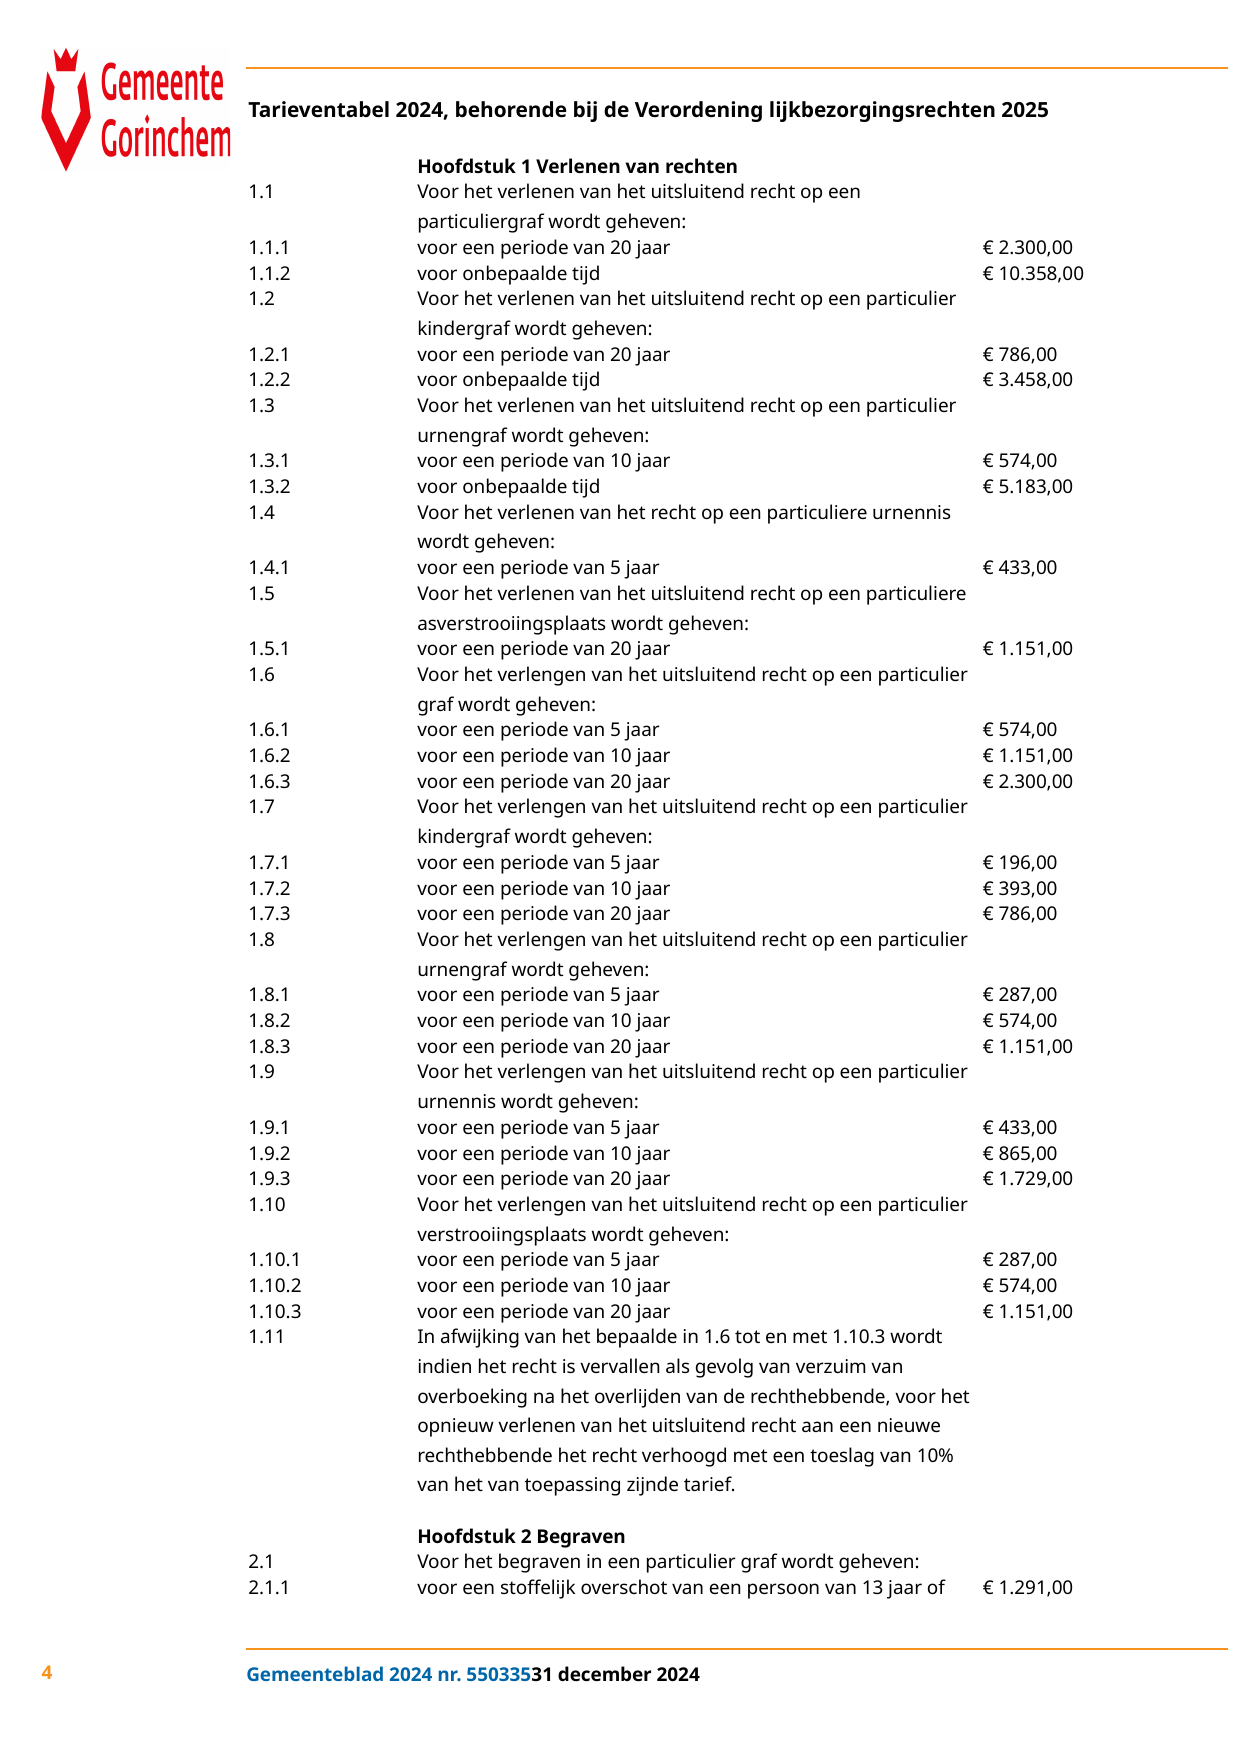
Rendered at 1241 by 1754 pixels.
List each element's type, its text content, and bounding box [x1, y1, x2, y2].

table_cell Voor het verlengen van het uitsluitend recht op een particulier graf wordt geheven: [417, 661, 983, 716]
table_cell 1.8.3 [248, 1033, 417, 1059]
picture [41, 47, 231, 172]
table_cell € 5.183,00 [983, 473, 1152, 499]
table_cell voor een periode van 20 jaar [417, 768, 983, 794]
table_cell 1.7.3 [248, 900, 417, 926]
table_cell € 287,00 [983, 981, 1152, 1007]
table_cell Voor het verlenen van het recht op een particuliere urnennis wordt geheven: [417, 499, 983, 554]
table_cell 1.2 [248, 286, 417, 341]
table_cell 1.10.2 [248, 1272, 417, 1298]
table_cell Voor het verlengen van het uitsluitend recht op een particulier verstrooiingsplaats wordt geheven: [417, 1191, 983, 1246]
table_cell voor een periode van 5 jaar [417, 981, 983, 1007]
table_cell 1.5 [248, 580, 417, 635]
table_cell € 865,00 [983, 1140, 1152, 1165]
table_cell € 786,00 [983, 900, 1152, 926]
table_cell 1.7.1 [248, 849, 417, 875]
table_cell 1.9.2 [248, 1140, 417, 1165]
table_cell Voor het verlenen van het uitsluitend recht op een particuliergraf wordt geheven: [417, 179, 983, 234]
table_cell € 1.151,00 [983, 1033, 1152, 1059]
table_cell voor een stoffelijk overschot van een persoon van 13 jaar of [417, 1575, 983, 1600]
table_cell 1.3 [248, 392, 417, 448]
table_cell 2.1.1 [248, 1575, 417, 1600]
table_cell voor een periode van 10 jaar [417, 875, 983, 900]
table_cell voor een periode van 20 jaar [417, 1165, 983, 1191]
table_cell [983, 1191, 1152, 1246]
table_cell € 10.358,00 [983, 260, 1152, 286]
table_cell voor een periode van 5 jaar [417, 716, 983, 742]
table_cell voor onbepaalde tijd [417, 367, 983, 392]
table_cell [248, 1523, 417, 1549]
table_cell 1.8 [248, 926, 417, 981]
table_header [983, 153, 1152, 179]
table_cell 1.3.2 [248, 473, 417, 499]
table_cell [417, 1497, 983, 1523]
table_cell [983, 794, 1152, 849]
table_cell voor een periode van 20 jaar [417, 1298, 983, 1324]
table_cell 2.1 [248, 1549, 417, 1574]
table_cell voor een periode van 20 jaar [417, 234, 983, 260]
table_cell voor onbepaalde tijd [417, 260, 983, 286]
table_cell [983, 926, 1152, 981]
table_cell [983, 1497, 1152, 1523]
table_cell 1.5.1 [248, 635, 417, 661]
table_cell € 433,00 [983, 1114, 1152, 1140]
table_cell 1.6.3 [248, 768, 417, 794]
table_cell 1.6.2 [248, 742, 417, 768]
table_cell voor een periode van 10 jaar [417, 742, 983, 768]
table_cell Voor het verlengen van het uitsluitend recht op een particulier urnennis wordt geheven: [417, 1059, 983, 1114]
table_cell 1.1.2 [248, 260, 417, 286]
table_cell € 196,00 [983, 849, 1152, 875]
table_cell voor een periode van 20 jaar [417, 341, 983, 367]
table_cell 1.9 [248, 1059, 417, 1114]
table_cell € 1.151,00 [983, 742, 1152, 768]
table_cell 1.9.1 [248, 1114, 417, 1140]
table_cell [983, 1324, 1152, 1497]
table_cell € 574,00 [983, 716, 1152, 742]
table_cell € 786,00 [983, 341, 1152, 367]
table_cell 1.10 [248, 1191, 417, 1246]
table_cell € 2.300,00 [983, 234, 1152, 260]
table_cell 1.6.1 [248, 716, 417, 742]
table_header Hoofdstuk 1 Verlenen van rechten [417, 153, 983, 179]
table_header [248, 153, 417, 179]
table_cell Voor het verlenen van het uitsluitend recht op een particuliere asverstrooiingsplaats wordt geheven: [417, 580, 983, 635]
table_cell [983, 580, 1152, 635]
table_cell € 1.291,00 [983, 1575, 1152, 1600]
table_cell Voor het verlenen van het uitsluitend recht op een particulier urnengraf wordt geheven: [417, 392, 983, 448]
table_cell € 574,00 [983, 1272, 1152, 1298]
table_cell [983, 499, 1152, 554]
table_cell € 2.300,00 [983, 768, 1152, 794]
table_cell 1.4 [248, 499, 417, 554]
table_cell 1.7.2 [248, 875, 417, 900]
table_cell voor een periode van 10 jaar [417, 1272, 983, 1298]
table_cell In afwijking van het bepaalde in 1.6 tot en met 1.10.3 wordt indien het recht is vervallen als gevolg van verzuim van overboeking na het overlijden van de rechthebbende, voor het opnieuw verlenen van het uitsluitend recht aan een nieuwe rechthebbende het recht verhoogd met een toeslag van 10% van het van toepassing zijnde tarief. [417, 1324, 983, 1497]
table_cell 1.1 [248, 179, 417, 234]
table_cell [983, 1549, 1152, 1574]
table_cell voor een periode van 10 jaar [417, 1140, 983, 1165]
table_cell [983, 661, 1152, 716]
table_cell voor een periode van 20 jaar [417, 900, 983, 926]
table_cell € 393,00 [983, 875, 1152, 900]
table_cell voor onbepaalde tijd [417, 473, 983, 499]
table_cell 1.2.1 [248, 341, 417, 367]
table_cell [983, 392, 1152, 448]
table_cell [983, 1059, 1152, 1114]
table_cell 1.7 [248, 794, 417, 849]
table_cell voor een periode van 10 jaar [417, 448, 983, 473]
table_cell Hoofdstuk 2 Begraven [417, 1523, 983, 1549]
table_cell € 574,00 [983, 1007, 1152, 1033]
table_cell 1.2.2 [248, 367, 417, 392]
table_cell 1.9.3 [248, 1165, 417, 1191]
table_cell voor een periode van 5 jaar [417, 1246, 983, 1272]
table_cell voor een periode van 20 jaar [417, 1033, 983, 1059]
table_cell 1.10.3 [248, 1298, 417, 1324]
table_cell voor een periode van 5 jaar [417, 849, 983, 875]
table_cell 1.11 [248, 1324, 417, 1497]
table_cell 1.1.1 [248, 234, 417, 260]
table_cell 1.3.1 [248, 448, 417, 473]
table_cell voor een periode van 5 jaar [417, 554, 983, 580]
table_cell voor een periode van 10 jaar [417, 1007, 983, 1033]
table_cell 1.10.1 [248, 1246, 417, 1272]
table_cell 1.4.1 [248, 554, 417, 580]
table_cell € 3.458,00 [983, 367, 1152, 392]
table_cell [248, 1497, 417, 1523]
table_cell € 574,00 [983, 448, 1152, 473]
table_cell [983, 1523, 1152, 1549]
table_cell Voor het verlengen van het uitsluitend recht op een particulier urnengraf wordt geheven: [417, 926, 983, 981]
table_cell Voor het verlengen van het uitsluitend recht op een particulier kindergraf wordt geheven: [417, 794, 983, 849]
table_cell 1.6 [248, 661, 417, 716]
table_cell € 433,00 [983, 554, 1152, 580]
table_cell € 1.151,00 [983, 1298, 1152, 1324]
table_cell 1.8.2 [248, 1007, 417, 1033]
text Tarieventabel 2024, behorende bij de Verordening lijkbezorgingsrechten 2025 [248, 95, 1152, 123]
table_cell [983, 286, 1152, 341]
table_cell Voor het verlenen van het uitsluitend recht op een particulier kindergraf wordt geheven: [417, 286, 983, 341]
table_cell [983, 179, 1152, 234]
table_cell Voor het begraven in een particulier graf wordt geheven: [417, 1549, 983, 1574]
table_cell 1.8.1 [248, 981, 417, 1007]
table_cell € 1.151,00 [983, 635, 1152, 661]
table_cell voor een periode van 5 jaar [417, 1114, 983, 1140]
table_cell € 287,00 [983, 1246, 1152, 1272]
table_cell € 1.729,00 [983, 1165, 1152, 1191]
table_cell voor een periode van 20 jaar [417, 635, 983, 661]
